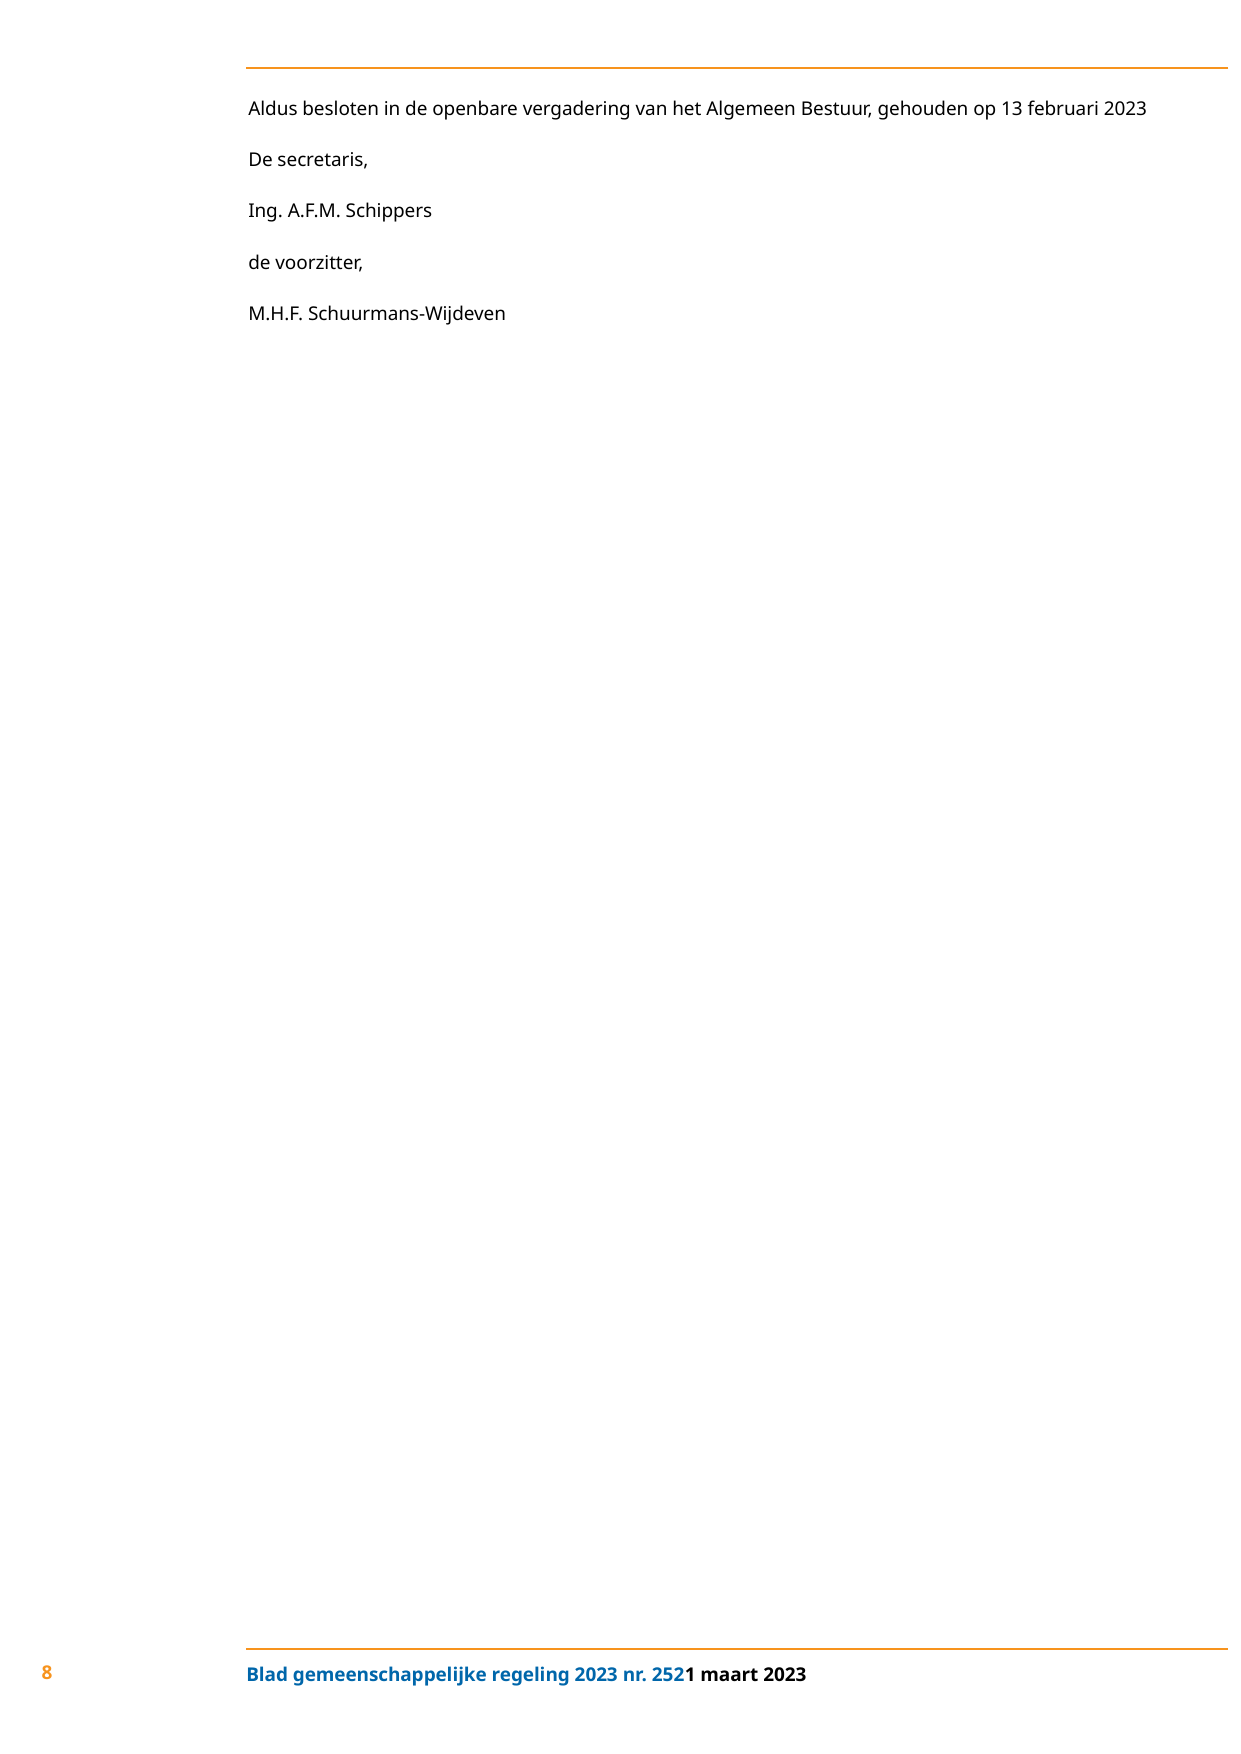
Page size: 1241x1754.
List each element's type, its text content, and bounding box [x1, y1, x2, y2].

text Aldus besloten in de openbare vergadering van het Algemeen Bestuur, gehouden op 13 februari 2023 [248, 95, 1152, 121]
text Ing. A.F.M. Schippers [248, 198, 1152, 223]
text M.H.F. Schuurmans-Wijdeven [248, 301, 1152, 326]
text de voorzitter, [248, 249, 1152, 275]
text De secretaris, [248, 146, 1152, 172]
picture [41, 47, 231, 172]
